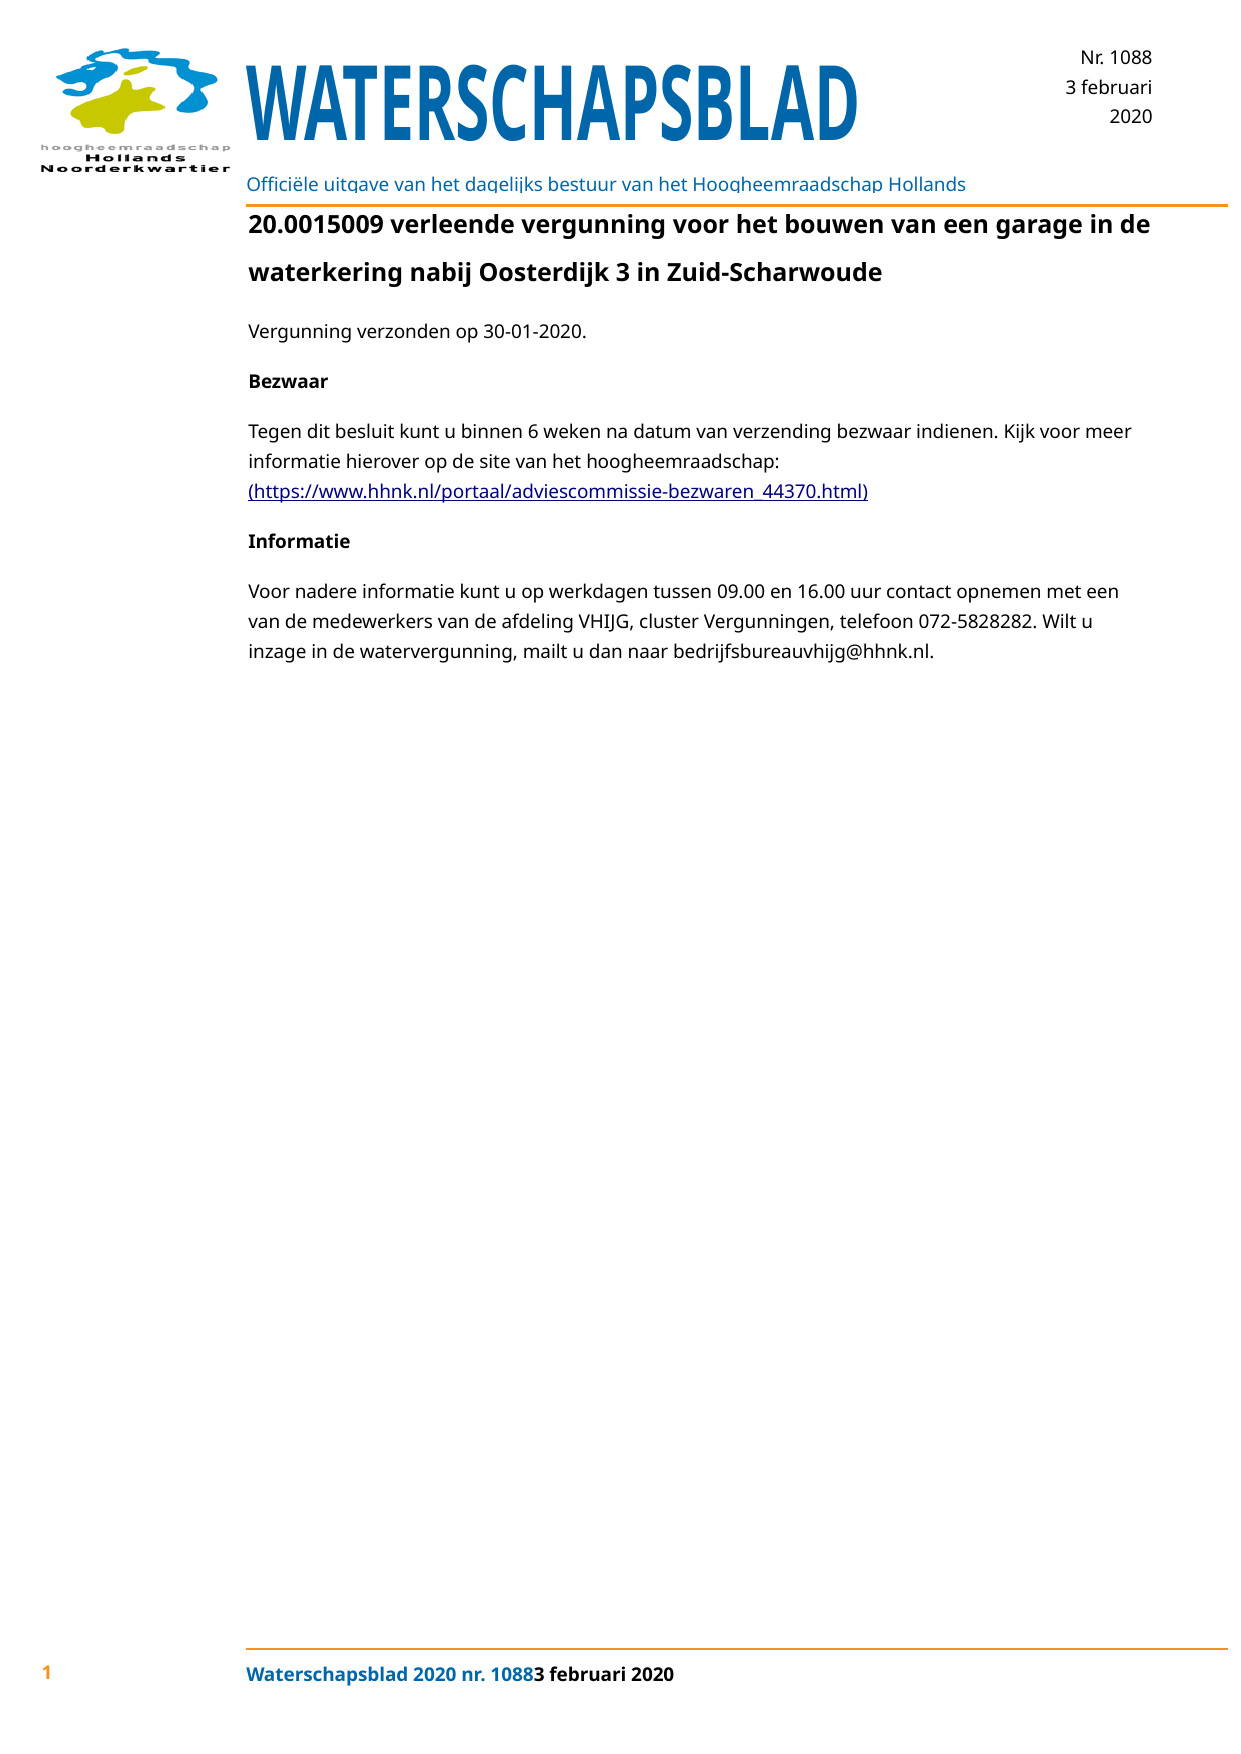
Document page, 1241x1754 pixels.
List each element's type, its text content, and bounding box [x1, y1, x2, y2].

text Informatie [248, 528, 1152, 554]
text Vergunning verzonden op 30-01-2020. [248, 318, 1152, 344]
text 20.0015009 verleende vergunning voor het bouwen van een garage in de waterkering nabij Oosterdijk 3 in Zuid-Scharwoude [248, 207, 1152, 288]
picture [41, 47, 231, 172]
text Bezwaar [248, 368, 1152, 394]
text Voor nadere informatie kunt u op werkdagen tussen 09.00 en 16.00 uur contact opnemen met een van de medewerkers van de afdeling VHIJG, cluster Vergunningen, telefoon 072-5828282. Wilt u inzage in de watervergunning, mailt u dan naar bedrijfsbureauvhijg@hhnk.nl. [248, 579, 1152, 664]
text Tegen dit besluit kunt u binnen 6 weken na datum van verzending bezwaar indienen. Kijk voor meer informatie hierover op de site van het hoogheemraadschap: (https://www.hhnk.nl/portaal/adviescommissie-bezwaren_44370.html) [248, 419, 1152, 504]
